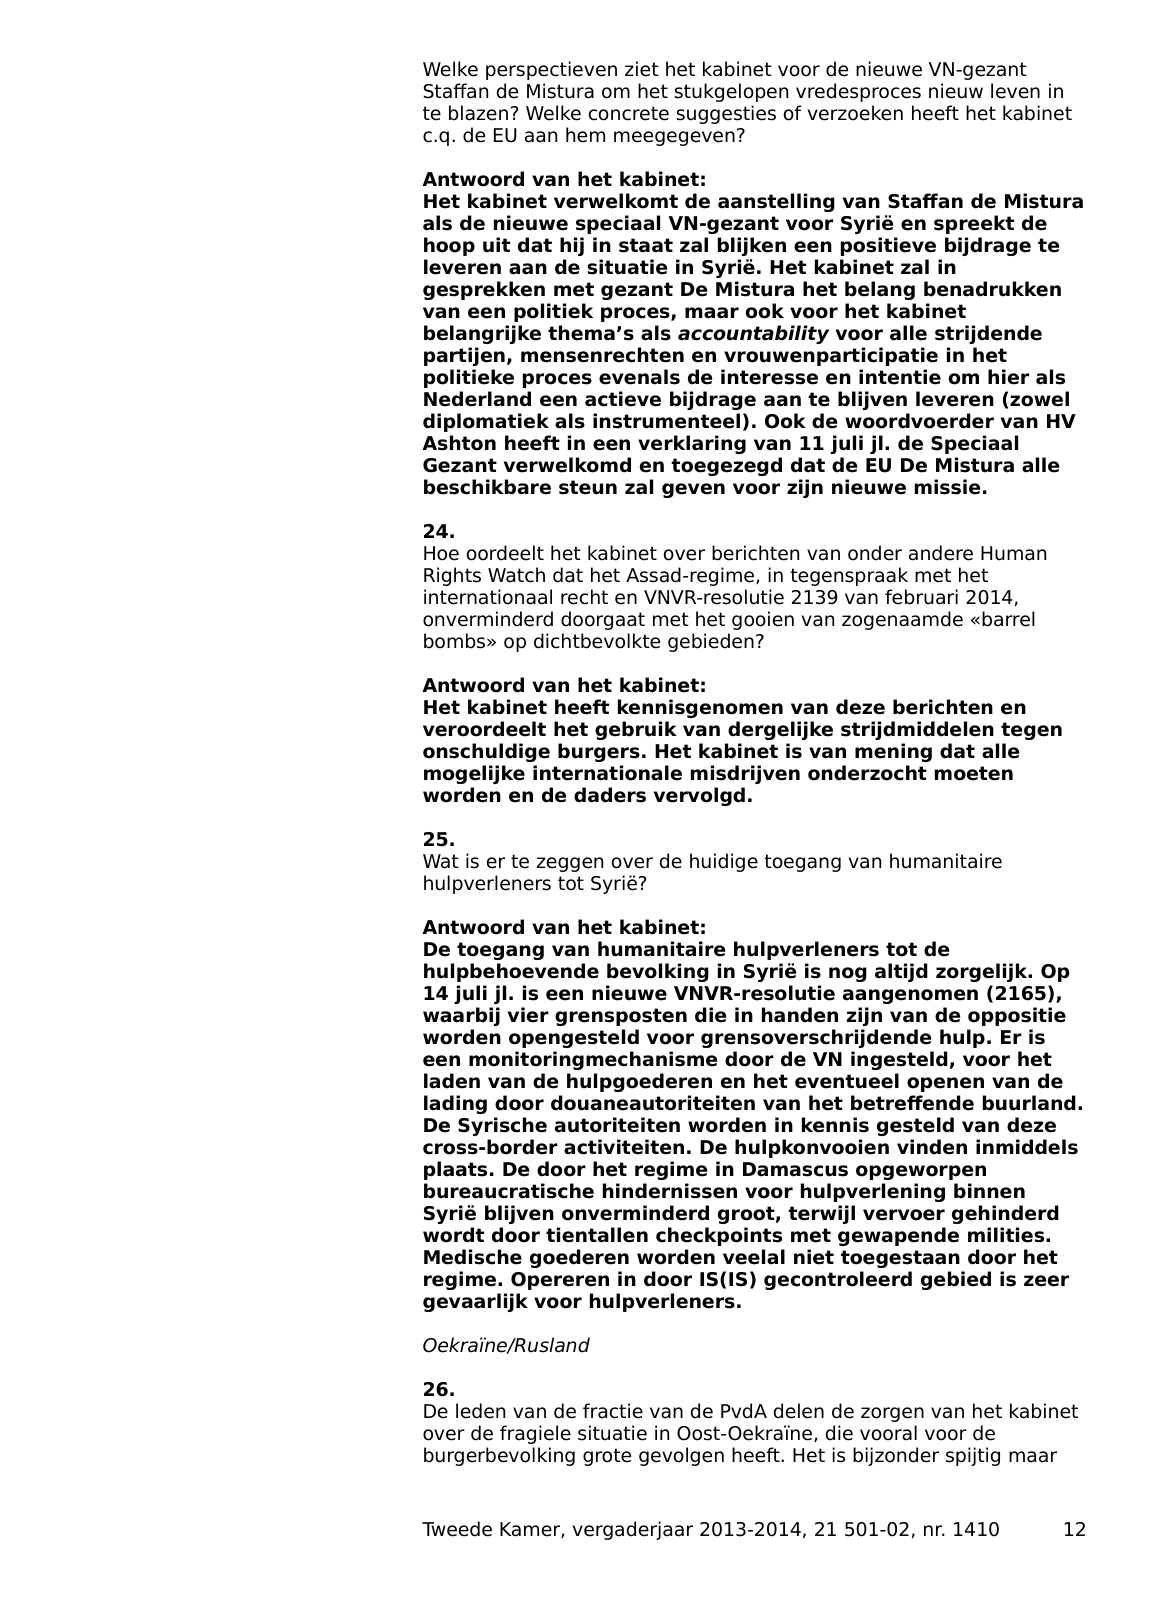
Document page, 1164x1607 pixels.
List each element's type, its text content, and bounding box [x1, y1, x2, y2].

text Antwoord van het kabinet: [422, 917, 1087, 939]
subtitle Oekraïne/Rusland [422, 1335, 1087, 1357]
text 25. [422, 829, 1087, 851]
text Het kabinet verwelkomt de aanstelling van Staffan de Mistura als de nieuwe speciaal VN-gezant voor Syrië en spreekt de hoop uit dat hij in staat zal blijken een positieve bijdrage te leveren aan de situatie in Syrië. Het kabinet zal in gesprekken met gezant De Mistura het belang benadrukken van een politiek proces, maar ook voor het kabinet belangrijke thema’s als accountability voor alle strijdende partijen, mensenrechten en vrouwenparticipatie in het politieke proces evenals de interesse en intentie om hier als Nederland een actieve bijdrage aan te blijven leveren (zowel diplomatiek als instrumenteel). Ook de woordvoerder van HV Ashton heeft in een verklaring van 11 juli jl. de Speciaal Gezant verwelkomd en toegezegd dat de EU De Mistura alle beschikbare steun zal geven voor zijn nieuwe missie. [422, 191, 1087, 499]
text Het kabinet heeft kennisgenomen van deze berichten en veroordeelt het gebruik van dergelijke strijdmiddelen tegen onschuldige burgers. Het kabinet is van mening dat alle mogelijke internationale misdrijven onderzocht moeten worden en de daders vervolgd. [422, 697, 1087, 807]
text Hoe oordeelt het kabinet over berichten van onder andere Human Rights Watch dat het Assad-regime, in tegenspraak met het internationaal recht en VNVR-resolutie 2139 van februari 2014, onverminderd doorgaat met het gooien van zogenaamde «barrel bombs» op dichtbevolkte gebieden? [422, 543, 1087, 653]
text 26. [422, 1379, 1087, 1401]
text 24. [422, 521, 1087, 543]
text Wat is er te zeggen over de huidige toegang van humanitaire hulpverleners tot Syrië? [422, 851, 1087, 895]
text Antwoord van het kabinet: [422, 675, 1087, 697]
text Welke perspectieven ziet het kabinet voor de nieuwe VN-gezant Staffan de Mistura om het stukgelopen vredesproces nieuw leven in te blazen? Welke concrete suggesties of verzoeken heeft het kabinet c.q. de EU aan hem meegegeven? [422, 59, 1087, 147]
text De toegang van humanitaire hulpverleners tot de hulpbehoevende bevolking in Syrië is nog altijd zorgelijk. Op 14 juli jl. is een nieuwe VNVR-resolutie aangenomen (2165), waarbij vier grensposten die in handen zijn van de oppositie worden opengesteld voor grensoverschrijdende hulp. Er is een monitoringmechanisme door de VN ingesteld, voor het laden van de hulpgoederen en het eventueel openen van de lading door douaneautoriteiten van het betreffende buurland. De Syrische autoriteiten worden in kennis gesteld van deze cross-border activiteiten. De hulpkonvooien vinden inmiddels plaats. De door het regime in Damascus opgeworpen bureaucratische hindernissen voor hulpverlening binnen Syrië blijven onverminderd groot, terwijl vervoer gehinderd wordt door tientallen checkpoints met gewapende milities. Medische goederen worden veelal niet toegestaan door het regime. Opereren in door IS(IS) gecontroleerd gebied is zeer gevaarlijk voor hulpverleners. [422, 939, 1087, 1313]
text De leden van de fractie van de PvdA delen de zorgen van het kabinet over de fragiele situatie in Oost-Oekraïne, die vooral voor de burgerbevolking grote gevolgen heeft. Het is bijzonder spijtig maar [422, 1401, 1087, 1467]
text Antwoord van het kabinet: [422, 169, 1087, 191]
